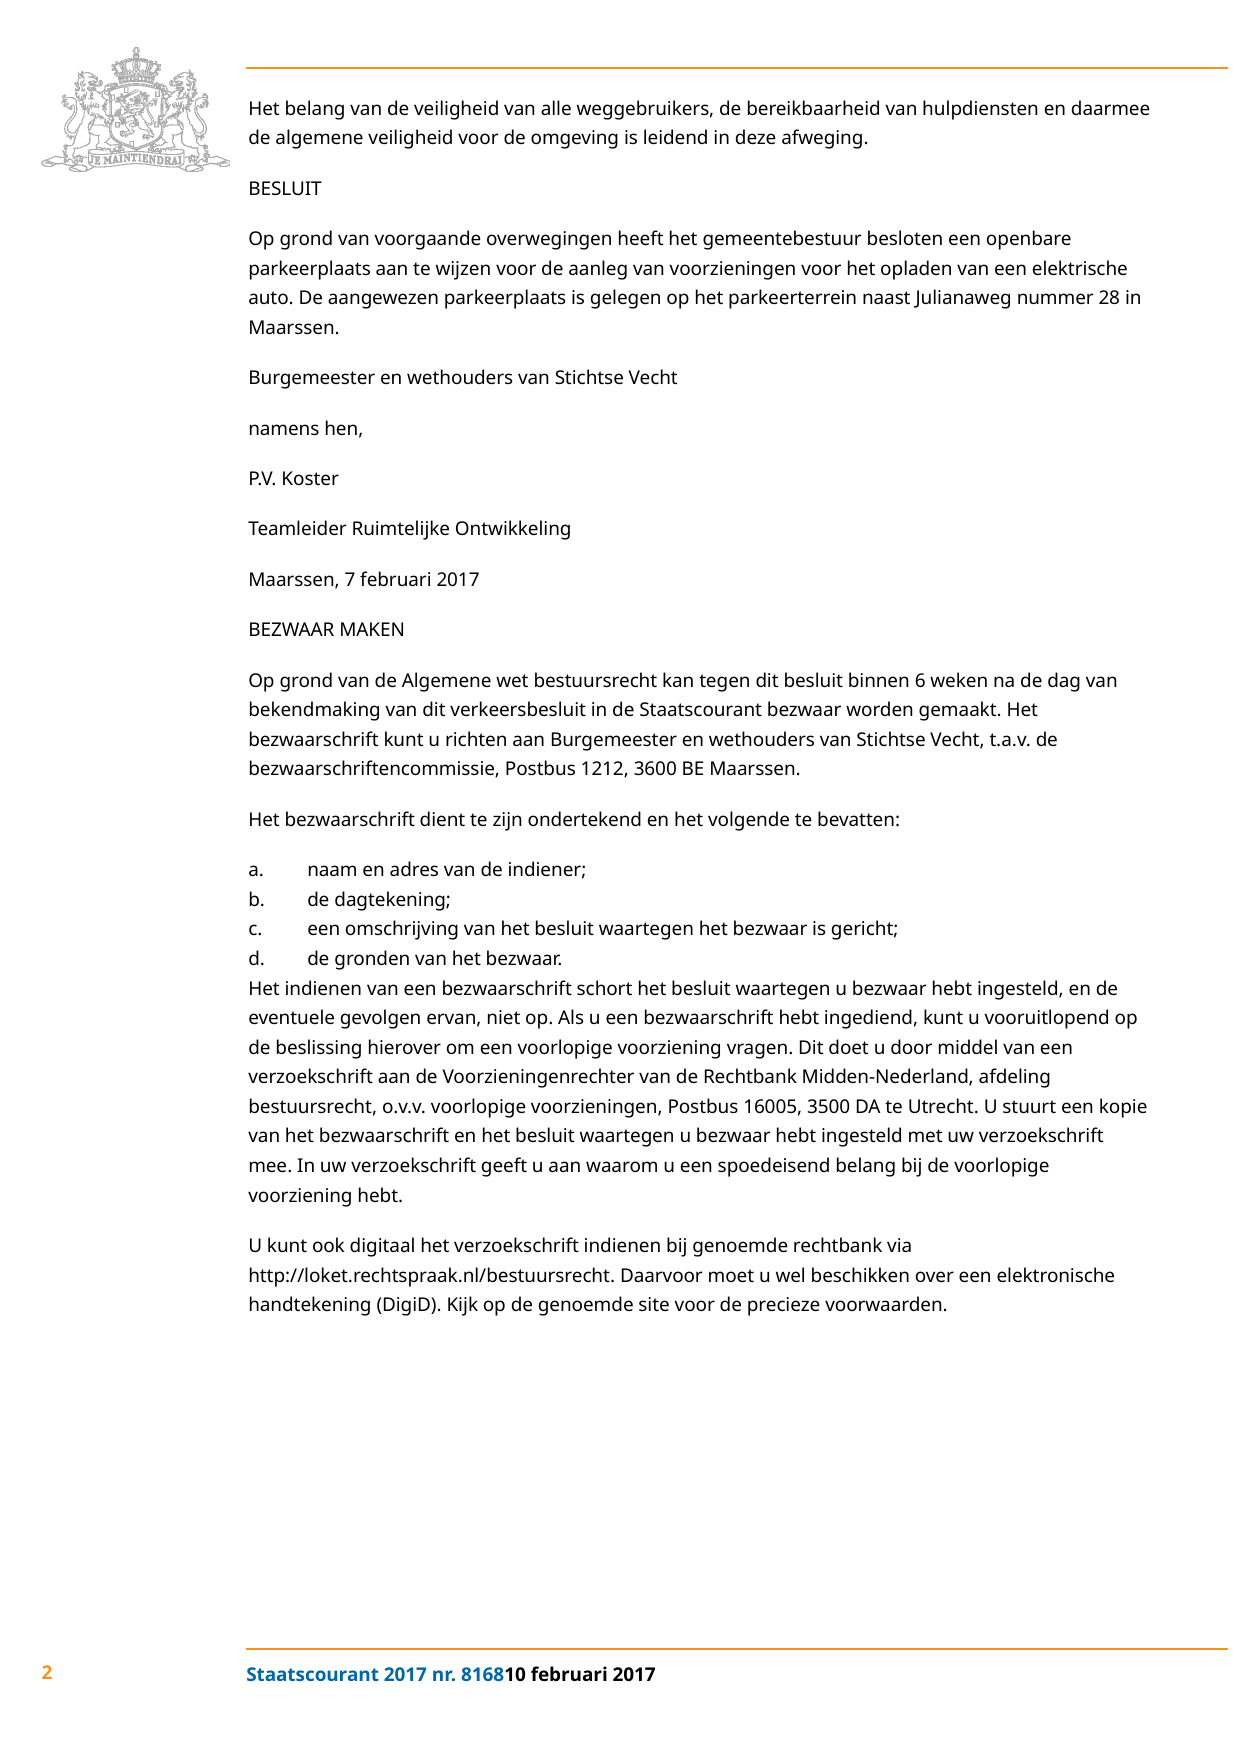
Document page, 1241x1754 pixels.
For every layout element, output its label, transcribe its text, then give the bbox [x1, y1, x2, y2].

list naam en adres van de indiener; [248, 856, 1152, 882]
text Op grond van de Algemene wet bestuursrecht kan tegen dit besluit binnen 6 weken na de dag van bekendmaking van dit verkeersbesluit in de Staatscourant bezwaar worden gemaakt. Het bezwaarschrift kunt u richten aan Burgemeester en wethouders van Stichtse Vecht, t.a.v. de bezwaarschriftencommissie, Postbus 1212, 3600 BE Maarssen. [248, 667, 1152, 781]
text Burgemeester en wethouders van Stichtse Vecht [248, 364, 1152, 390]
text Het indienen van een bezwaarschrift schort het besluit waartegen u bezwaar hebt ingesteld, en de eventuele gevolgen ervan, niet op. Als u een bezwaarschrift hebt ingediend, kunt u vooruitlopend op de beslissing hierover om een voorlopige voorziening vragen. Dit doet u door middel van een verzoekschrift aan de Voorzieningenrechter van de Rechtbank Midden-Nederland, afdeling bestuursrecht, o.v.v. voorlopige voorzieningen, Postbus 16005, 3500 DA te Utrecht. U stuurt een kopie van het bezwaarschrift en het besluit waartegen u bezwaar hebt ingesteld met uw verzoekschrift mee. In uw verzoekschrift geeft u aan waarom u een spoedeisend belang bij de voorlopige voorziening hebt. [248, 975, 1152, 1208]
text P.V. Koster [248, 465, 1152, 491]
text Teamleider Ruimtelijke Ontwikkeling [248, 516, 1152, 541]
text Maarssen, 7 februari 2017 [248, 566, 1152, 592]
text BESLUIT [248, 175, 1152, 201]
list de dagtekening; [248, 886, 1152, 912]
text U kunt ook digitaal het verzoekschrift indienen bij genoemde rechtbank via http://loket.rechtspraak.nl/bestuursrecht. Daarvoor moet u wel beschikken over een elektronische handtekening (DigiD). Kijk op de genoemde site voor de precieze voorwaarden. [248, 1232, 1152, 1317]
list de gronden van het bezwaar. [248, 945, 1152, 971]
text Het bezwaarschrift dient te zijn ondertekend en het volgende te bevatten: [248, 806, 1152, 832]
text Het belang van de veiligheid van alle weggebruikers, de bereikbaarheid van hulpdiensten en daarmee de algemene veiligheid voor de omgeving is leidend in deze afweging. [248, 95, 1152, 150]
text namens hen, [248, 415, 1152, 441]
text Op grond van voorgaande overwegingen heeft het gemeentebestuur besloten een openbare parkeerplaats aan te wijzen voor de aanleg van voorzieningen voor het opladen van een elektrische auto. De aangewezen parkeerplaats is gelegen op het parkeerterrein naast Julianaweg nummer 28 in Maarssen. [248, 225, 1152, 340]
picture [41, 47, 231, 172]
text BEZWAAR MAKEN [248, 616, 1152, 642]
list een omschrijving van het besluit waartegen het bezwaar is gericht; [248, 916, 1152, 941]
